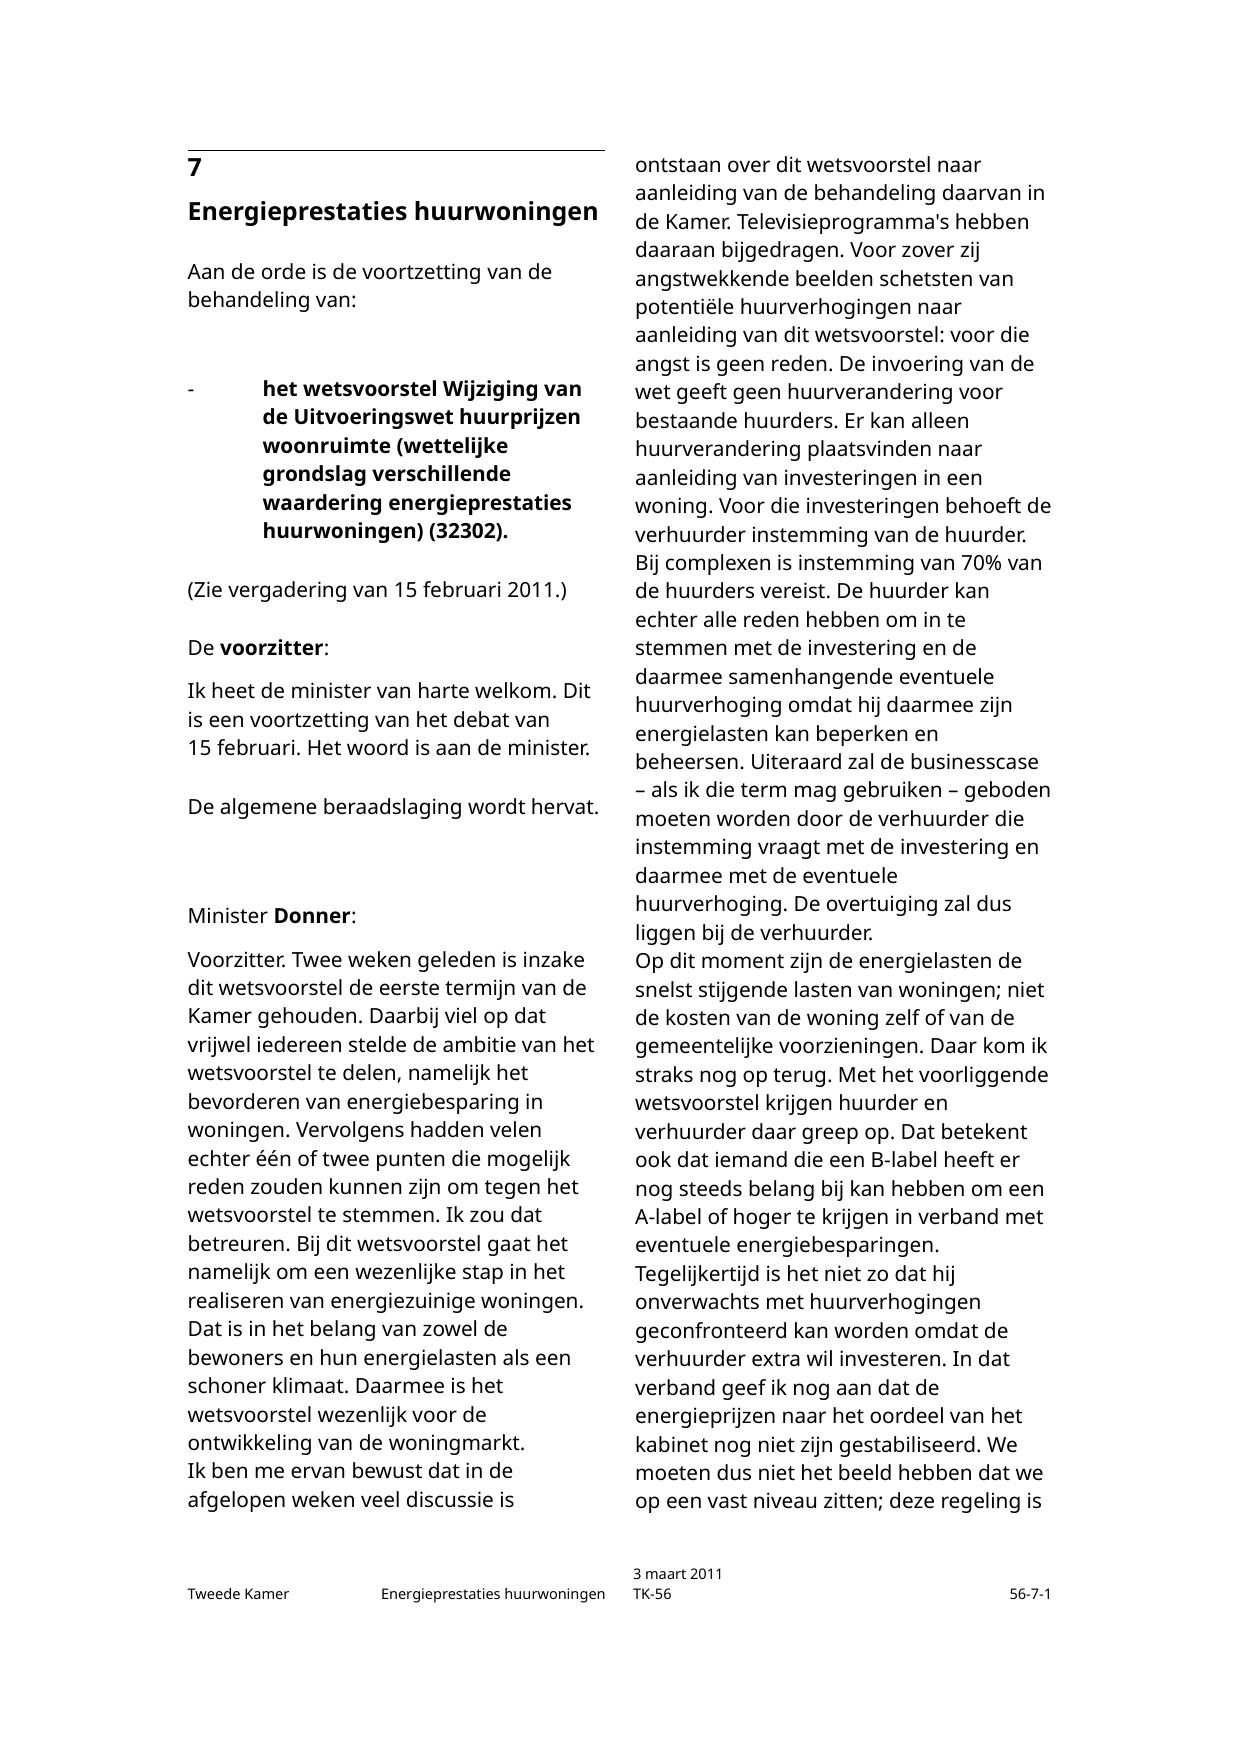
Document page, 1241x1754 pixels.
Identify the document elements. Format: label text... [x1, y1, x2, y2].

text (Zie vergadering van 15 februari 2011.) [187, 575, 605, 603]
text De voorzitter: [187, 633, 605, 662]
text ontstaan over dit wetsvoorstel naar aanleiding van de behandeling daarvan in de Kamer. Televisieprogramma's hebben daaraan bijgedragen. Voor zover zij angstwekkende beelden schetsten van potentiële huurverhogingen naar aanleiding van dit wetsvoorstel: voor die angst is geen reden. De invoering van de wet geeft geen huurverandering voor bestaande huurders. Er kan alleen huurverandering plaatsvinden naar aanleiding van investeringen in een woning. Voor die investeringen behoeft de verhuurder instemming van de huurder. Bij complexen is instemming van 70% van de huurders vereist. De huurder kan echter alle reden hebben om in te stemmen met de investering en de daarmee samenhangende eventuele huurverhoging omdat hij daarmee zijn energielasten kan beperken en beheersen. Uiteraard zal de businesscase – als ik die term mag gebruiken – geboden moeten worden door de verhuurder die instemming vraagt met de investering en daarmee met de eventuele huurverhoging. De overtuiging zal dus liggen bij de verhuurder. [635, 150, 1053, 946]
list het wetsvoorstel Wijziging van de Uitvoeringswet huurprijzen woonruimte (wettelijke grondslag verschillende waardering energieprestaties huurwoningen) (32302). [187, 374, 605, 545]
text Ik ben me ervan bewust dat in de afgelopen weken veel discussie is [187, 1457, 605, 1513]
text Minister Donner: [187, 901, 605, 930]
text Ik heet de minister van harte welkom. Dit is een voortzetting van het debat van 15 februari. Het woord is aan de minister. [187, 677, 605, 762]
text De algemene beraadslaging wordt hervat. [187, 792, 605, 820]
text Voorzitter. Twee weken geleden is inzake dit wetsvoorstel de eerste termijn van de Kamer gehouden. Daarbij viel op dat vrijwel iedereen stelde de ambitie van het wetsvoorstel te delen, namelijk het bevorderen van energiebesparing in woningen. Vervolgens hadden velen echter één of twee punten die mogelijk reden zouden kunnen zijn om tegen het wetsvoorstel te stemmen. Ik zou dat betreuren. Bij dit wetsvoorstel gaat het namelijk om een wezenlijke stap in het realiseren van energiezuinige woningen. Dat is in het belang van zowel de bewoners en hun energielasten als een schoner klimaat. Daarmee is het wetsvoorstel wezenlijk voor de ontwikkeling van de woningmarkt. [187, 945, 605, 1457]
text Energieprestaties huurwoningen [187, 193, 605, 227]
text 7 [187, 151, 605, 184]
text  [187, 850, 605, 879]
text Aan de orde is de voortzetting van de behandeling van: [187, 257, 605, 314]
text Op dit moment zijn de energielasten de snelst stijgende lasten van woningen; niet de kosten van de woning zelf of van de gemeentelijke voorzieningen. Daar kom ik straks nog op terug. Met het voorliggende wetsvoorstel krijgen huurder en verhuurder daar greep op. Dat betekent ook dat iemand die een B-label heeft er nog steeds belang bij kan hebben om een A-label of hoger te krijgen in verband met eventuele energiebesparingen. Tegelijkertijd is het niet zo dat hij onverwachts met huurverhogingen geconfronteerd kan worden omdat de verhuurder extra wil investeren. In dat verband geef ik nog aan dat de energieprijzen naar het oordeel van het kabinet nog niet zijn gestabiliseerd. We moeten dus niet het beeld hebben dat we op een vast niveau zitten; deze regeling is [635, 946, 1053, 1515]
